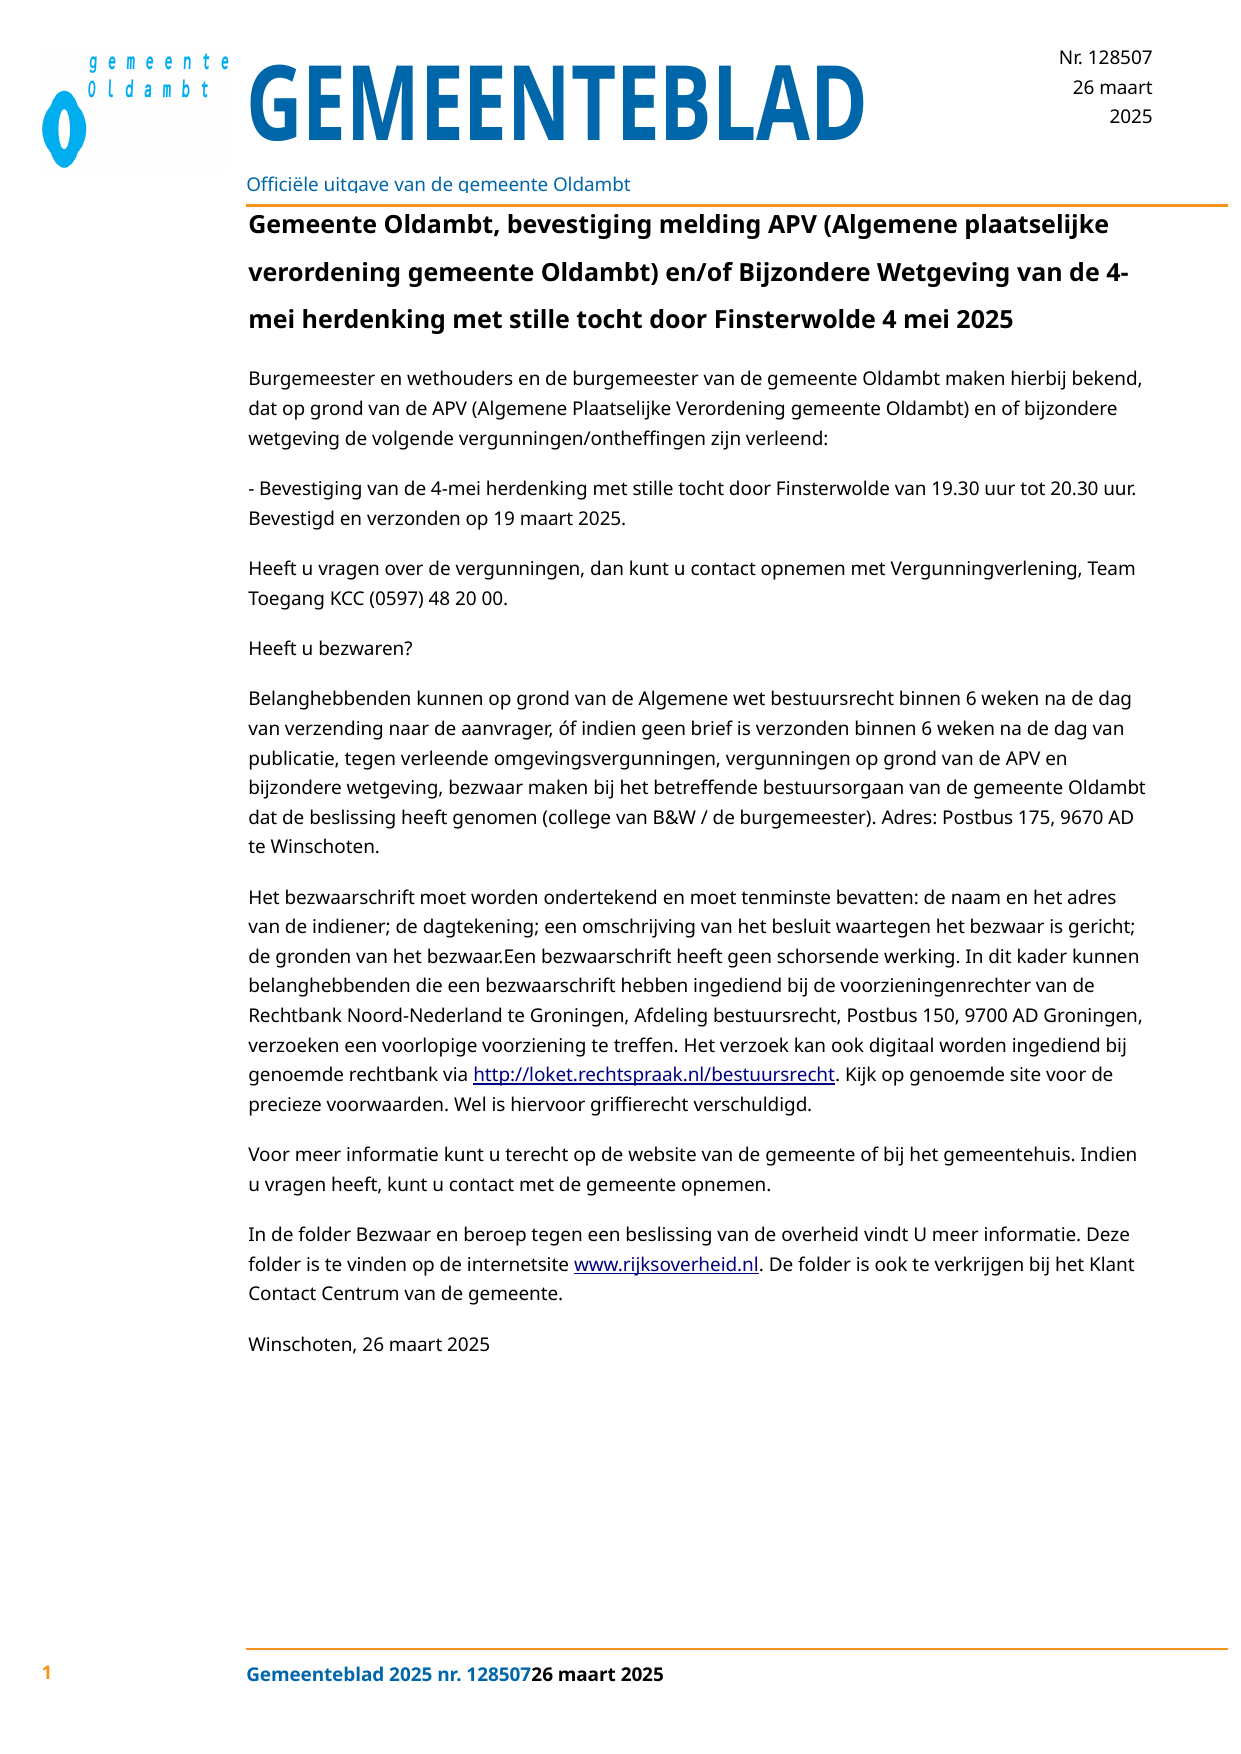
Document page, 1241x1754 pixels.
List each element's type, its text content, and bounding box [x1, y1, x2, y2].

text - Bevestiging van de 4-mei herdenking met stille tocht door Finsterwolde van 19.30 uur tot 20.30 uur. Bevestigd en verzonden op 19 maart 2025. [248, 475, 1152, 530]
text Gemeente Oldambt, bevestiging melding APV (Algemene plaatselijke verordening gemeente Oldambt) en/of Bijzondere Wetgeving van de 4-mei herdenking met stille tocht door Finsterwolde 4 mei 2025 [248, 207, 1152, 336]
picture [41, 47, 231, 172]
text Burgemeester en wethouders en de burgemeester van de gemeente Oldambt maken hierbij bekend, dat op grond van de APV (Algemene Plaatselijke Verordening gemeente Oldambt) en of bijzondere wetgeving de volgende vergunningen/ontheffingen zijn verleend: [248, 366, 1152, 450]
text Belanghebbenden kunnen op grond van de Algemene wet bestuursrecht binnen 6 weken na de dag van verzending naar de aanvrager, óf indien geen brief is verzonden binnen 6 weken na de dag van publicatie, tegen verleende omgevingsvergunningen, vergunningen op grond van de APV en bijzondere wetgeving, bezwaar maken bij het betreffende bestuursorgaan van de gemeente Oldambt dat de beslissing heeft genomen (college van B&W / de burgemeester). Adres: Postbus 175, 9670 AD te Winschoten. [248, 686, 1152, 859]
text In de folder Bezwaar en beroep tegen een beslissing van de overheid vindt U meer informatie. Deze folder is te vinden op de internetsite www.rijksoverheid.nl. De folder is ook te verkrijgen bij het Klant Contact Centrum van de gemeente. [248, 1221, 1152, 1306]
text Voor meer informatie kunt u terecht op de website van de gemeente of bij het gemeentehuis. Indien u vragen heeft, kunt u contact met de gemeente opnemen. [248, 1141, 1152, 1197]
text Winschoten, 26 maart 2025 [248, 1331, 1152, 1357]
text Heeft u vragen over de vergunningen, dan kunt u contact opnemen met Vergunningverlening, Team Toegang KCC (0597) 48 20 00. [248, 555, 1152, 610]
text Heeft u bezwaren? [248, 635, 1152, 661]
text Het bezwaarschrift moet worden ondertekend en moet tenminste bevatten: de naam en het adres van de indiener; de dagtekening; een omschrijving van het besluit waartegen het bezwaar is gericht; de gronden van het bezwaar.Een bezwaarschrift heeft geen schorsende werking. In dit kader kunnen belanghebbenden die een bezwaarschrift hebben ingediend bij de voorzieningenrechter van de Rechtbank Noord-Nederland te Groningen, Afdeling bestuursrecht, Postbus 150, 9700 AD Groningen, verzoeken een voorlopige voorziening te treffen. Het verzoek kan ook digitaal worden ingediend bij genoemde rechtbank via http://loket.rechtspraak.nl/bestuursrecht. Kijk op genoemde site voor de precieze voorwaarden. Wel is hiervoor griffierecht verschuldigd. [248, 884, 1152, 1117]
